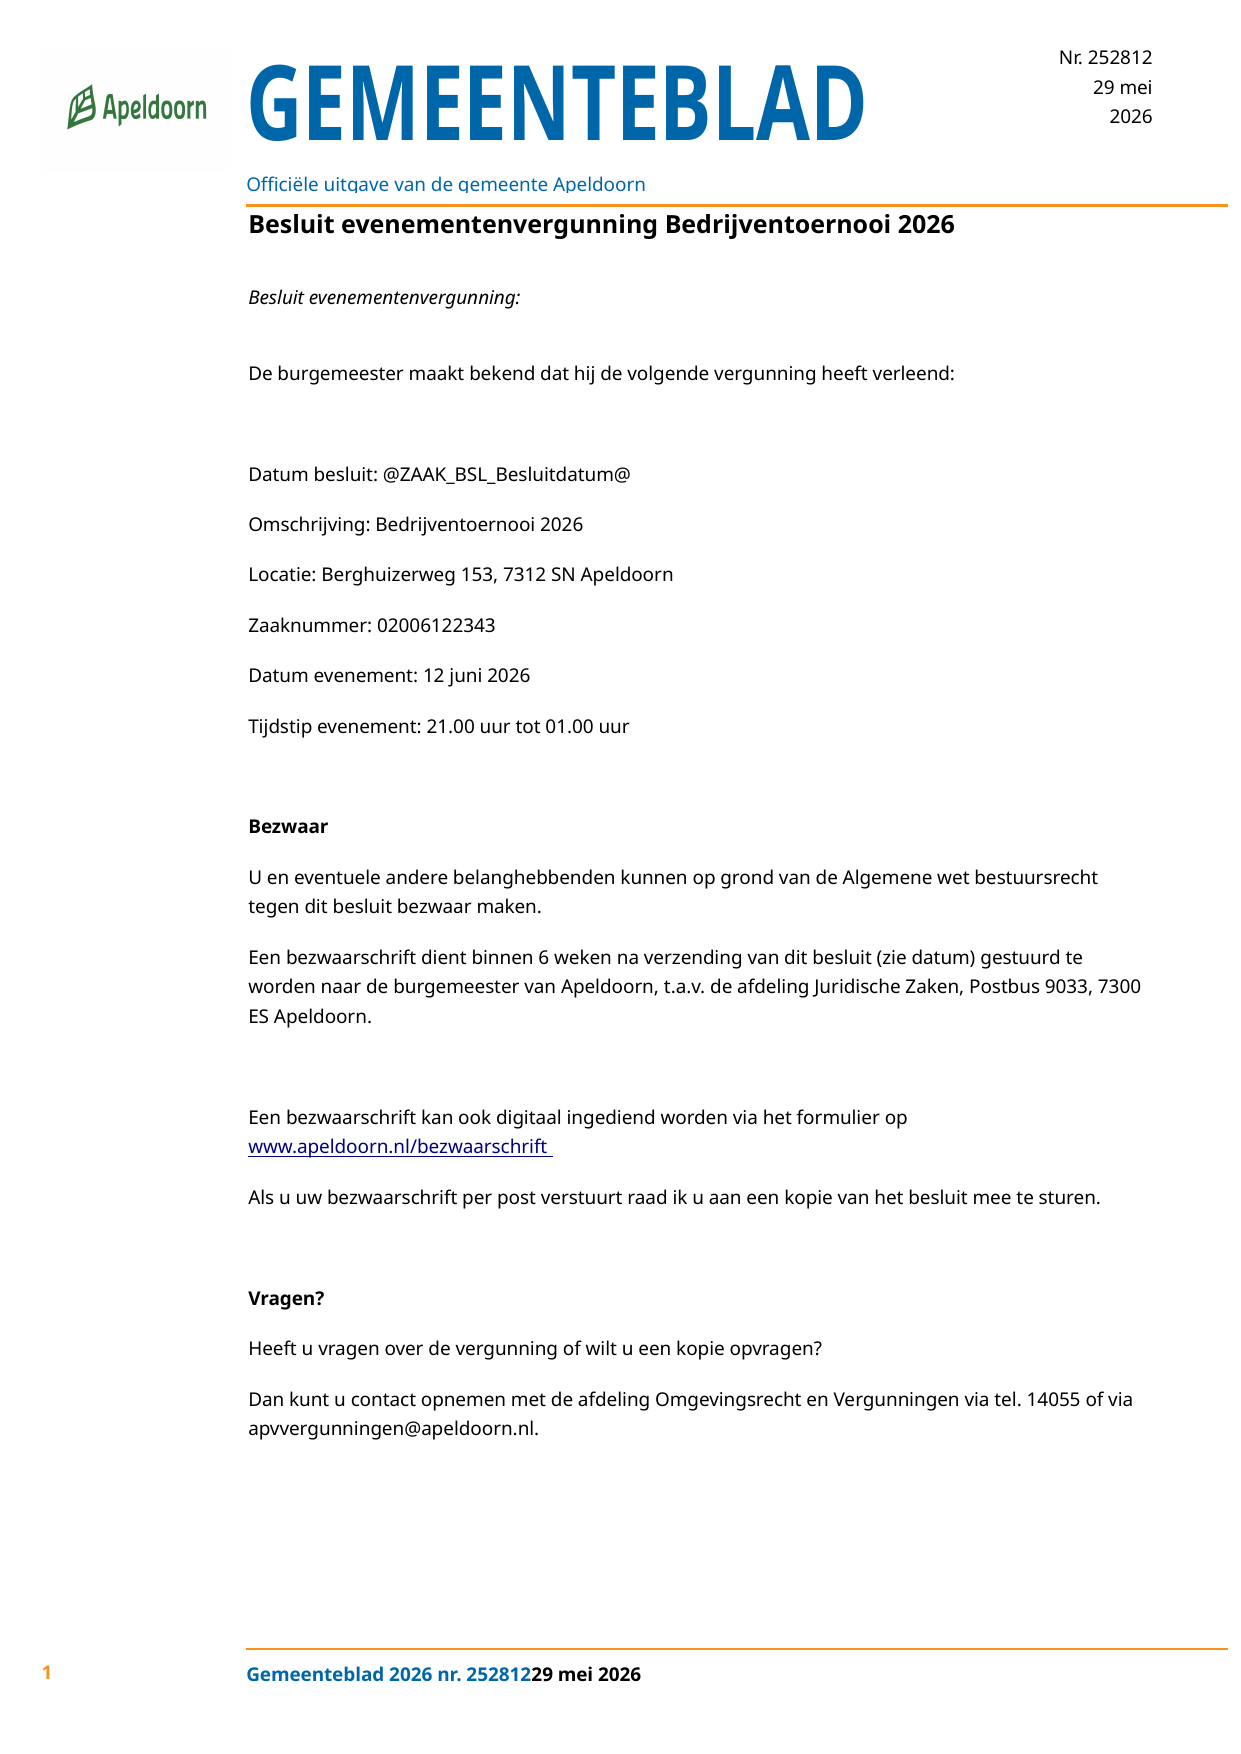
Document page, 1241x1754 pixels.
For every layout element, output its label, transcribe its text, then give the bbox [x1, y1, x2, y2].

text Datum besluit: @ZAAK_BSL_Besluitdatum@ [248, 461, 1152, 487]
text Als u uw bezwaarschrift per post verstuurt raad ik u aan een kopie van het besluit mee te sturen. [248, 1184, 1152, 1210]
text Besluit evenementenvergunning Bedrijventoernooi 2026 [248, 207, 1152, 241]
text Een bezwaarschrift dient binnen 6 weken na verzending van dit besluit (zie datum) gestuurd te worden naar de burgemeester van Apeldoorn, t.a.v. de afdeling Juridische Zaken, Postbus 9033, 7300 ES Apeldoorn. [248, 944, 1152, 1029]
text De burgemeester maakt bekend dat hij de volgende vergunning heeft verleend: [248, 360, 1152, 386]
text Locatie: Berghuizerweg 153, 7312 SN Apeldoorn [248, 562, 1152, 587]
text Datum evenement: 12 juni 2026 [248, 662, 1152, 688]
text Zaaknummer: 02006122343 [248, 612, 1152, 638]
text Vragen? [248, 1285, 1152, 1311]
text Heeft u vragen over de vergunning of wilt u een kopie opvragen? [248, 1335, 1152, 1361]
text Omschrijving: Bedrijventoernooi 2026 [248, 511, 1152, 537]
text Een bezwaarschrift kan ook digitaal ingediend worden via het formulier op www.apeldoorn.nl/bezwaarschrift [248, 1104, 1152, 1159]
text Dan kunt u contact opnemen met de afdeling Omgevingsrecht en Vergunningen via tel. 14055 of via apvvergunningen@apeldoorn.nl. [248, 1386, 1152, 1441]
text Bezwaar [248, 814, 1152, 839]
text Besluit evenementenvergunning: [248, 284, 1152, 309]
text Tijdstip evenement: 21.00 uur tot 01.00 uur [248, 713, 1152, 739]
picture [41, 47, 231, 172]
text U en eventuele andere belanghebbenden kunnen op grond van de Algemene wet bestuursrecht tegen dit besluit bezwaar maken. [248, 864, 1152, 919]
